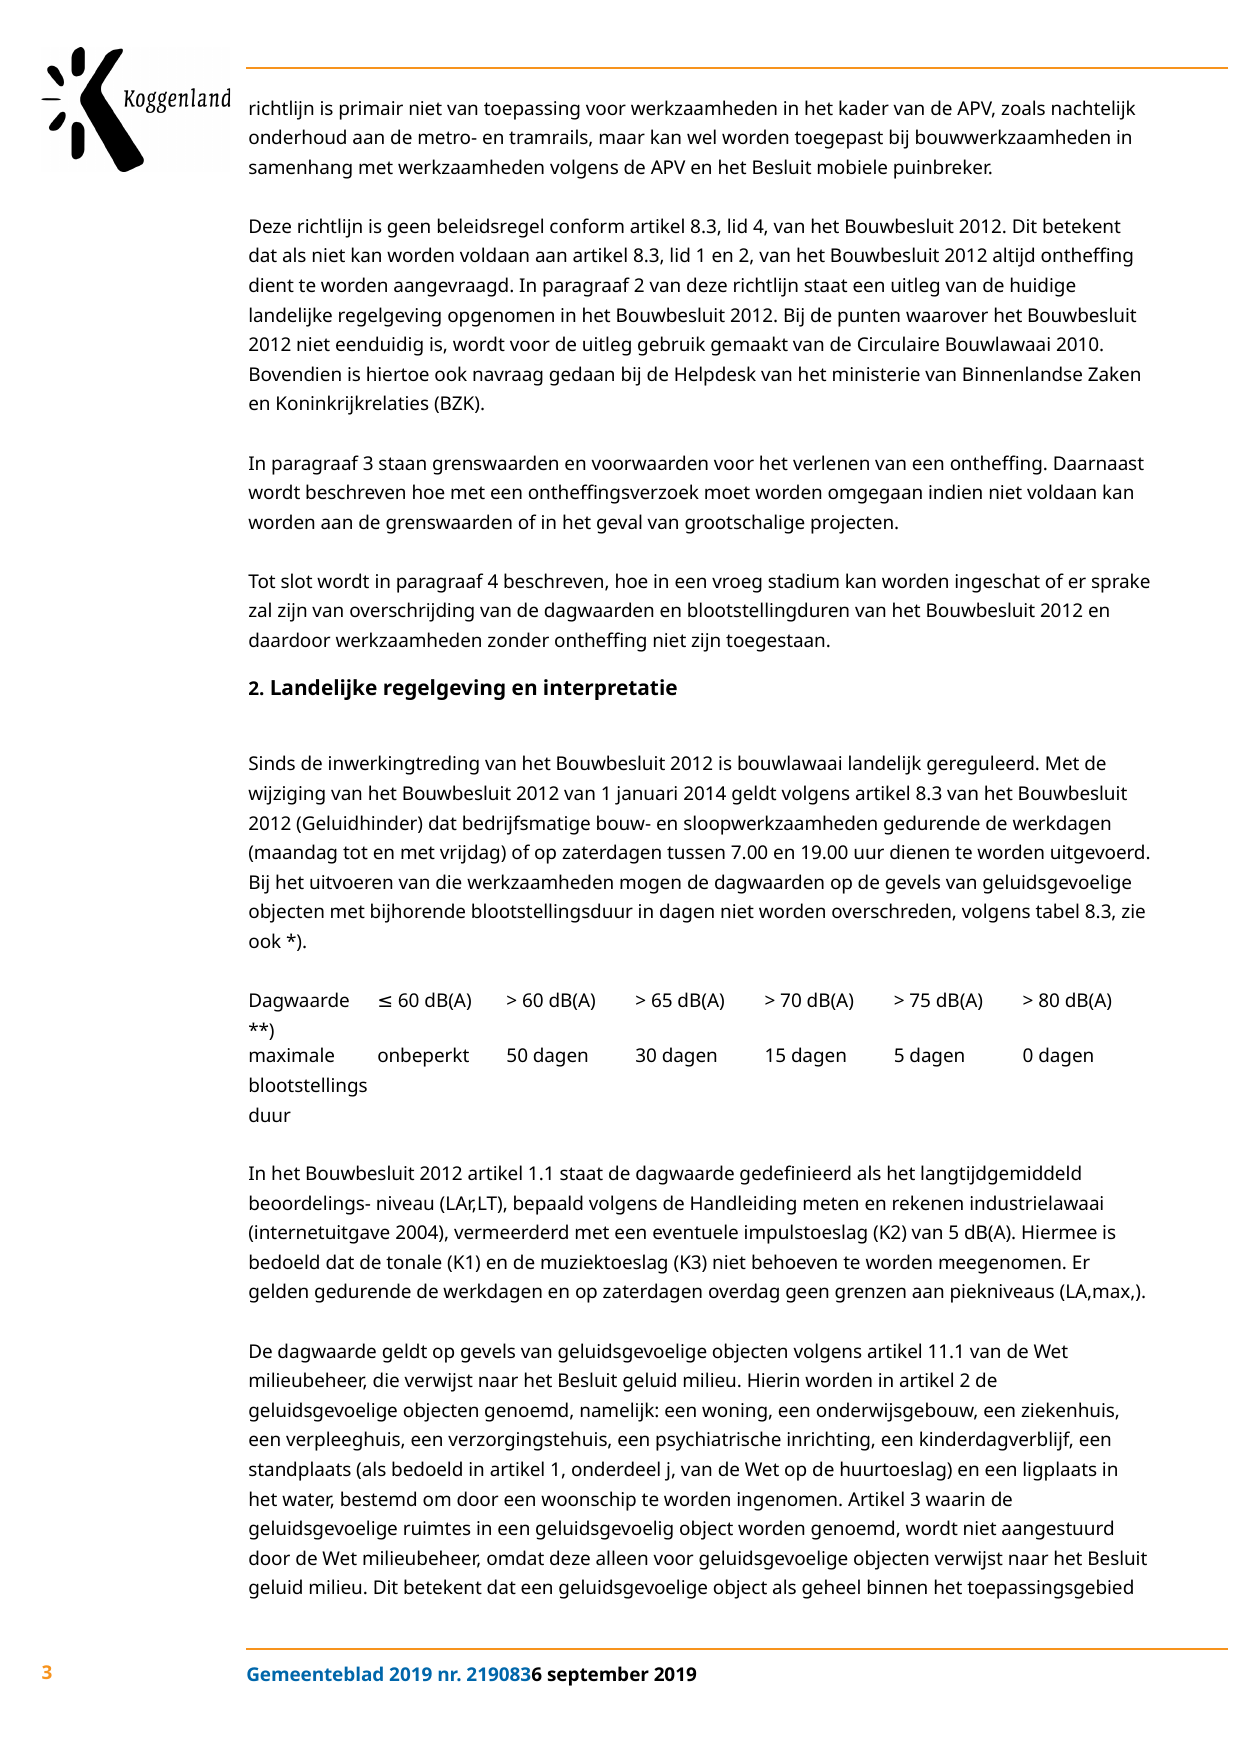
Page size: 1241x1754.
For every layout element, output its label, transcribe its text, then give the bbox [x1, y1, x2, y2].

text In paragraaf 3 staan grenswaarden en voorwaarden voor het verlenen van een ontheffing. Daarnaast wordt beschreven hoe met een ontheffingsverzoek moet worden omgegaan indien niet voldaan kan worden aan de grenswaarden of in het geval van grootschalige projecten. [248, 450, 1152, 535]
text richtlijn is primair niet van toepassing voor werkzaamheden in het kader van de APV, zoals nachtelijk onderhoud aan de metro- en tramrails, maar kan wel worden toegepast bij bouwwerkzaamheden in samenhang met werkzaamheden volgens de APV en het Besluit mobiele puinbreker. [248, 95, 1152, 180]
text In het Bouwbesluit 2012 artikel 1.1 staat de dagwaarde gedefinieerd als het langtijdgemiddeld beoordelings- niveau (LAr,LT), bepaald volgens de Handleiding meten en rekenen industrielawaai (internetuitgave 2004), vermeerderd met een eventuele impulstoeslag (K2) van 5 dB(A). Hiermee is bedoeld dat de tonale (K1) en de muziektoeslag (K3) niet behoeven te worden meegenomen. Er gelden gedurende de werkdagen en op zaterdagen overdag geen grenzen aan piekniveaus (LA,max,). [248, 1160, 1152, 1304]
text Deze richtlijn is geen beleidsregel conform artikel 8.3, lid 4, van het Bouwbesluit 2012. Dit betekent dat als niet kan worden voldaan aan artikel 8.3, lid 1 en 2, van het Bouwbesluit 2012 altijd ontheffing dient te worden aangevraagd. In paragraaf 2 van deze richtlijn staat een uitleg van de huidige landelijke regelgeving opgenomen in het Bouwbesluit 2012. Bij de punten waarover het Bouwbesluit 2012 niet eenduidig is, wordt voor de uitleg gebruik gemaakt van de Circulaire Bouwlawaai 2010. Bovendien is hiertoe ook navraag gedaan bij de Helpdesk van het ministerie van Binnenlandse Zaken en Koninkrijkrelaties (BZK). [248, 213, 1152, 416]
table_header > 60 dB(A) [506, 988, 635, 1043]
table_header > 70 dB(A) [764, 988, 893, 1043]
table_header > 65 dB(A) [635, 988, 764, 1043]
text De dagwaarde geldt op gevels van geluidsgevoelige objecten volgens artikel 11.1 van de Wet milieubeheer, die verwijst naar het Besluit geluid milieu. Hierin worden in artikel 2 de geluidsgevoelige objecten genoemd, namelijk: een woning, een onderwijsgebouw, een ziekenhuis, een verpleeghuis, een verzorgingstehuis, een psychiatrische inrichting, een kinderdagverblijf, een standplaats (als bedoeld in artikel 1, onderdeel j, van de Wet op de huurtoeslag) en een ligplaats in het water, bestemd om door een woonschip te worden ingenomen. Artikel 3 waarin de geluidsgevoelige ruimtes in een geluidsgevoelig object worden genoemd, wordt niet aangestuurd door de Wet milieubeheer, omdat deze alleen voor geluidsgevoelige objecten verwijst naar het Besluit geluid milieu. Dit betekent dat een geluidsgevoelige object als geheel binnen het toepassingsgebied [248, 1338, 1152, 1600]
table_header ≤ 60 dB(A) [377, 988, 506, 1043]
table_cell 50 dagen [506, 1043, 635, 1128]
text Sinds de inwerkingtreding van het Bouwbesluit 2012 is bouwlawaai landelijk gereguleerd. Met de wijziging van het Bouwbesluit 2012 van 1 januari 2014 geldt volgens artikel 8.3 van het Bouwbesluit 2012 (Geluidhinder) dat bedrijfsmatige bouw- en sloopwerkzaamheden gedurende de werkdagen (maandag tot en met vrijdag) of op zaterdagen tussen 7.00 en 19.00 uur dienen te worden uitgevoerd. Bij het uitvoeren van die werkzaamheden mogen de dagwaarden op de gevels van geluidsgevoelige objecten met bijhorende blootstellingsduur in dagen niet worden overschreden, volgens tabel 8.3, zie ook *). [248, 751, 1152, 954]
text 2. Landelijke regelgeving en interpretatie [248, 673, 1152, 701]
table_cell 15 dagen [764, 1043, 893, 1128]
table_cell 0 dagen [1023, 1043, 1152, 1128]
table_header > 80 dB(A) [1023, 988, 1152, 1043]
table_cell maximale blootstellingsduur [248, 1043, 377, 1128]
table_cell onbeperkt [377, 1043, 506, 1128]
text Tot slot wordt in paragraaf 4 beschreven, hoe in een vroeg stadium kan worden ingeschat of er sprake zal zijn van overschrijding van de dagwaarden en blootstellingduren van het Bouwbesluit 2012 en daardoor werkzaamheden zonder ontheffing niet zijn toegestaan. [248, 568, 1152, 653]
table_cell 30 dagen [635, 1043, 764, 1128]
table_header > 75 dB(A) [894, 988, 1022, 1043]
table_header Dagwaarde **) [248, 988, 377, 1043]
table_cell 5 dagen [894, 1043, 1022, 1128]
picture [41, 47, 231, 172]
